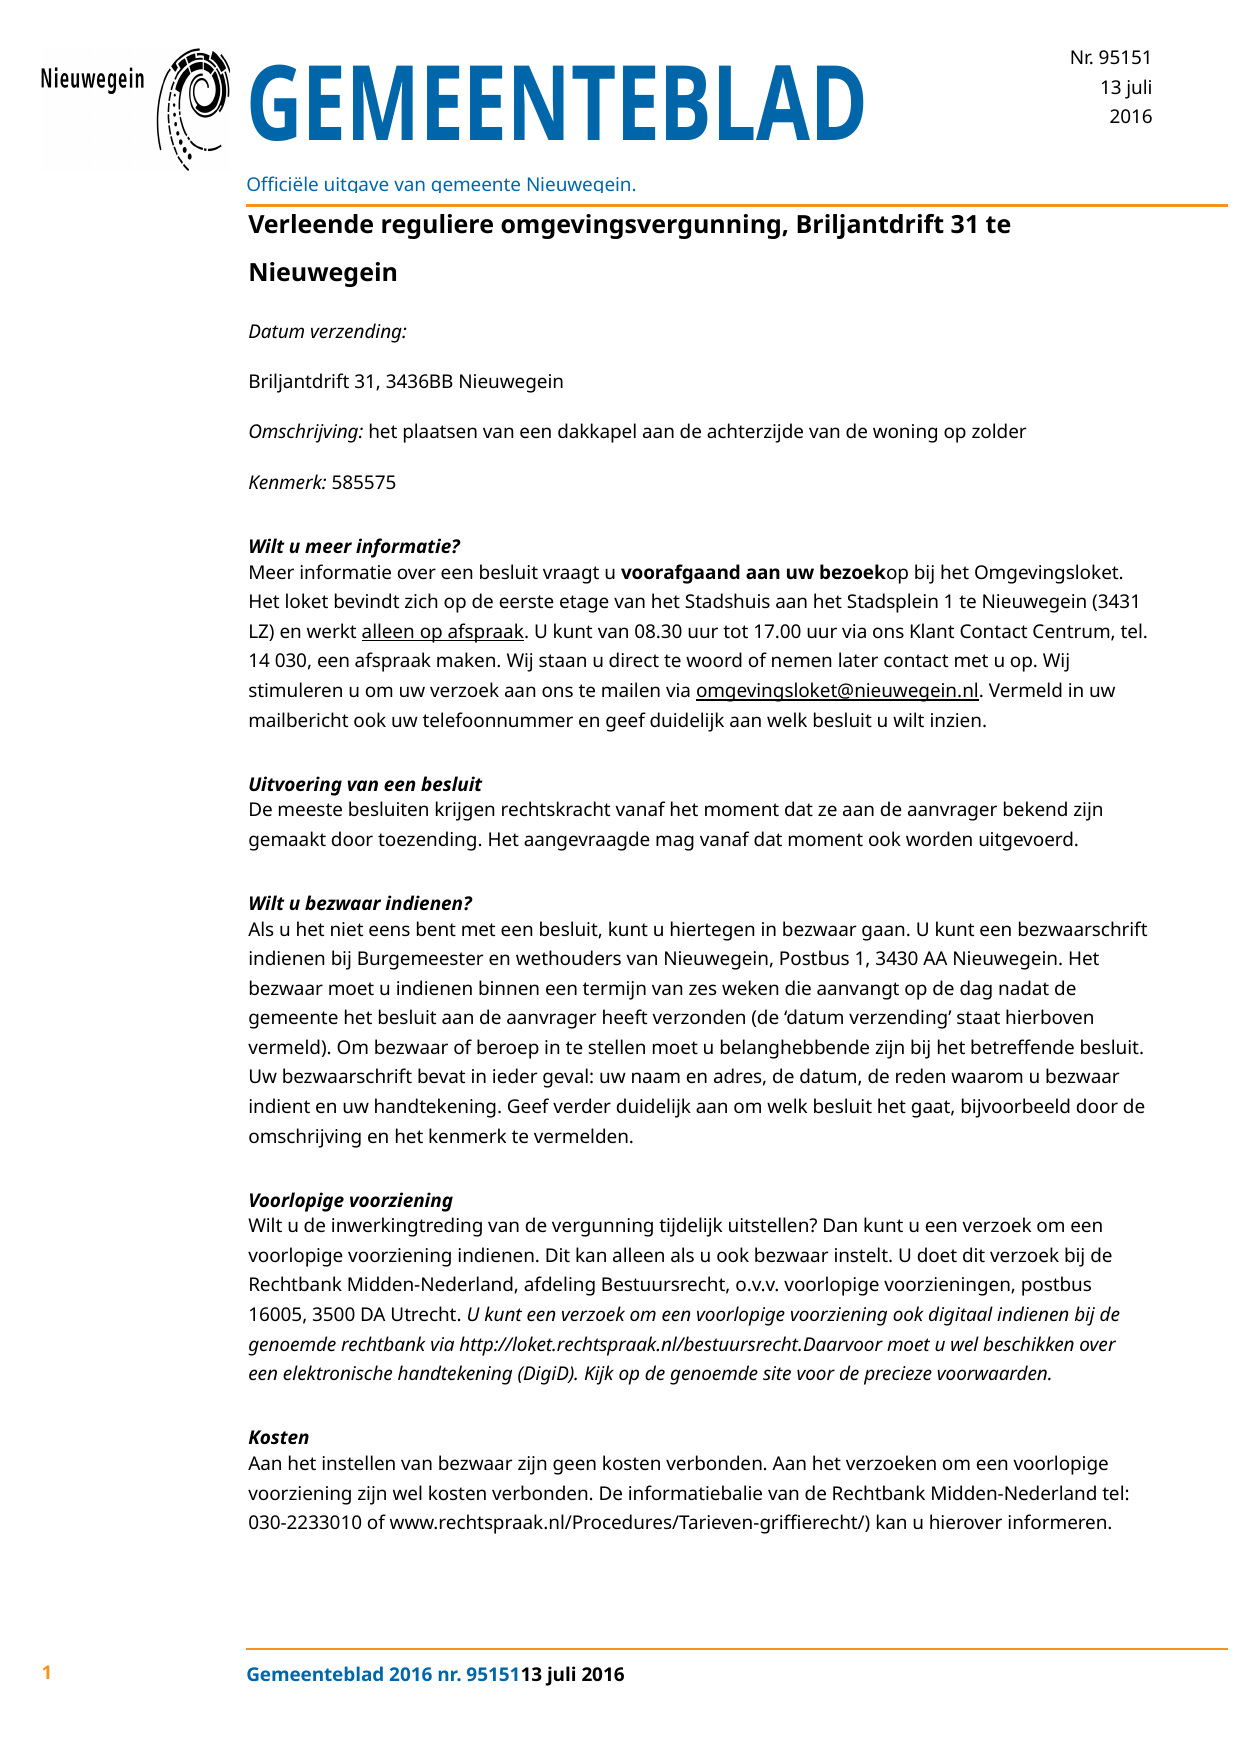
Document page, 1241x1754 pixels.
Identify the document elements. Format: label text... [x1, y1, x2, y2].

text Wilt u meer informatie? [248, 533, 1152, 559]
text Kosten [248, 1424, 1152, 1450]
text Kenmerk: 585575 [248, 469, 1152, 495]
text Wilt u bezwaar indienen? [248, 890, 1152, 916]
text Briljantdrift 31, 3436BB Nieuwegein [248, 368, 1152, 394]
text Omschrijving: het plaatsen van een dakkapel aan de achterzijde van de woning op zolder [248, 419, 1152, 444]
text Als u het niet eens bent met een besluit, kunt u hiertegen in bezwaar gaan. U kunt een bezwaarschrift indienen bij Burgemeester en wethouders van Nieuwegein, Postbus 1, 3430 AA Nieuwegein. Het bezwaar moet u indienen binnen een termijn van zes weken die aanvangt op de dag nadat de gemeente het besluit aan de aanvrager heeft verzonden (de ‘datum verzending’ staat hierboven vermeld). Om bezwaar of beroep in te stellen moet u belanghebbende zijn bij het betreffende besluit. Uw bezwaarschrift bevat in ieder geval: uw naam en adres, de datum, de reden waarom u bezwaar indient en uw handtekening. Geef verder duidelijk aan om welk besluit het gaat, bijvoorbeeld door de omschrijving en het kenmerk te vermelden. [248, 916, 1152, 1148]
text Meer informatie over een besluit vraagt u voorafgaand aan uw bezoekop bij het Omgevingsloket. Het loket bevindt zich op de eerste etage van het Stadshuis aan het Stadsplein 1 te Nieuwegein (3431 LZ) en werkt alleen op afspraak. U kunt van 08.30 uur tot 17.00 uur via ons Klant Contact Centrum, tel. 14 030, een afspraak maken. Wij staan u direct te woord of nemen later contact met u op. Wij stimuleren u om uw verzoek aan ons te mailen via omgevingsloket@nieuwegein.nl. Vermeld in uw mailbericht ook uw telefoonnummer en geef duidelijk aan welk besluit u wilt inzien. [248, 559, 1152, 732]
text Verleende reguliere omgevingsvergunning, Briljantdrift 31 te Nieuwegein [248, 207, 1152, 288]
picture [41, 47, 231, 172]
text Wilt u de inwerkingtreding van de vergunning tijdelijk uitstellen? Dan kunt u een verzoek om een voorlopige voorziening indienen. Dit kan alleen als u ook bezwaar instelt. U doet dit verzoek bij de Rechtbank Midden-Nederland, afdeling Bestuursrecht, o.v.v. voorlopige voorzieningen, postbus 16005, 3500 DA Utrecht. U kunt een verzoek om een voorlopige voorziening ook digitaal indienen bij de genoemde rechtbank via http://loket.rechtspraak.nl/bestuursrecht.Daarvoor moet u wel beschikken over een elektronische handtekening (DigiD). Kijk op de genoemde site voor de precieze voorwaarden. [248, 1212, 1152, 1386]
text Datum verzending: [248, 318, 1152, 344]
text Aan het instellen van bezwaar zijn geen kosten verbonden. Aan het verzoeken om een voorlopige voorziening zijn wel kosten verbonden. De informatiebalie van de Rechtbank Midden-Nederland tel: 030-2233010 of www.rechtspraak.nl/Procedures/Tarieven-griffierecht/) kan u hierover informeren. [248, 1450, 1152, 1535]
text Uitvoering van een besluit [248, 771, 1152, 796]
text Voorlopige voorziening [248, 1187, 1152, 1212]
text De meeste besluiten krijgen rechtskracht vanaf het moment dat ze aan de aanvrager bekend zijn gemaakt door toezending. Het aangevraagde mag vanaf dat moment ook worden uitgevoerd. [248, 796, 1152, 852]
